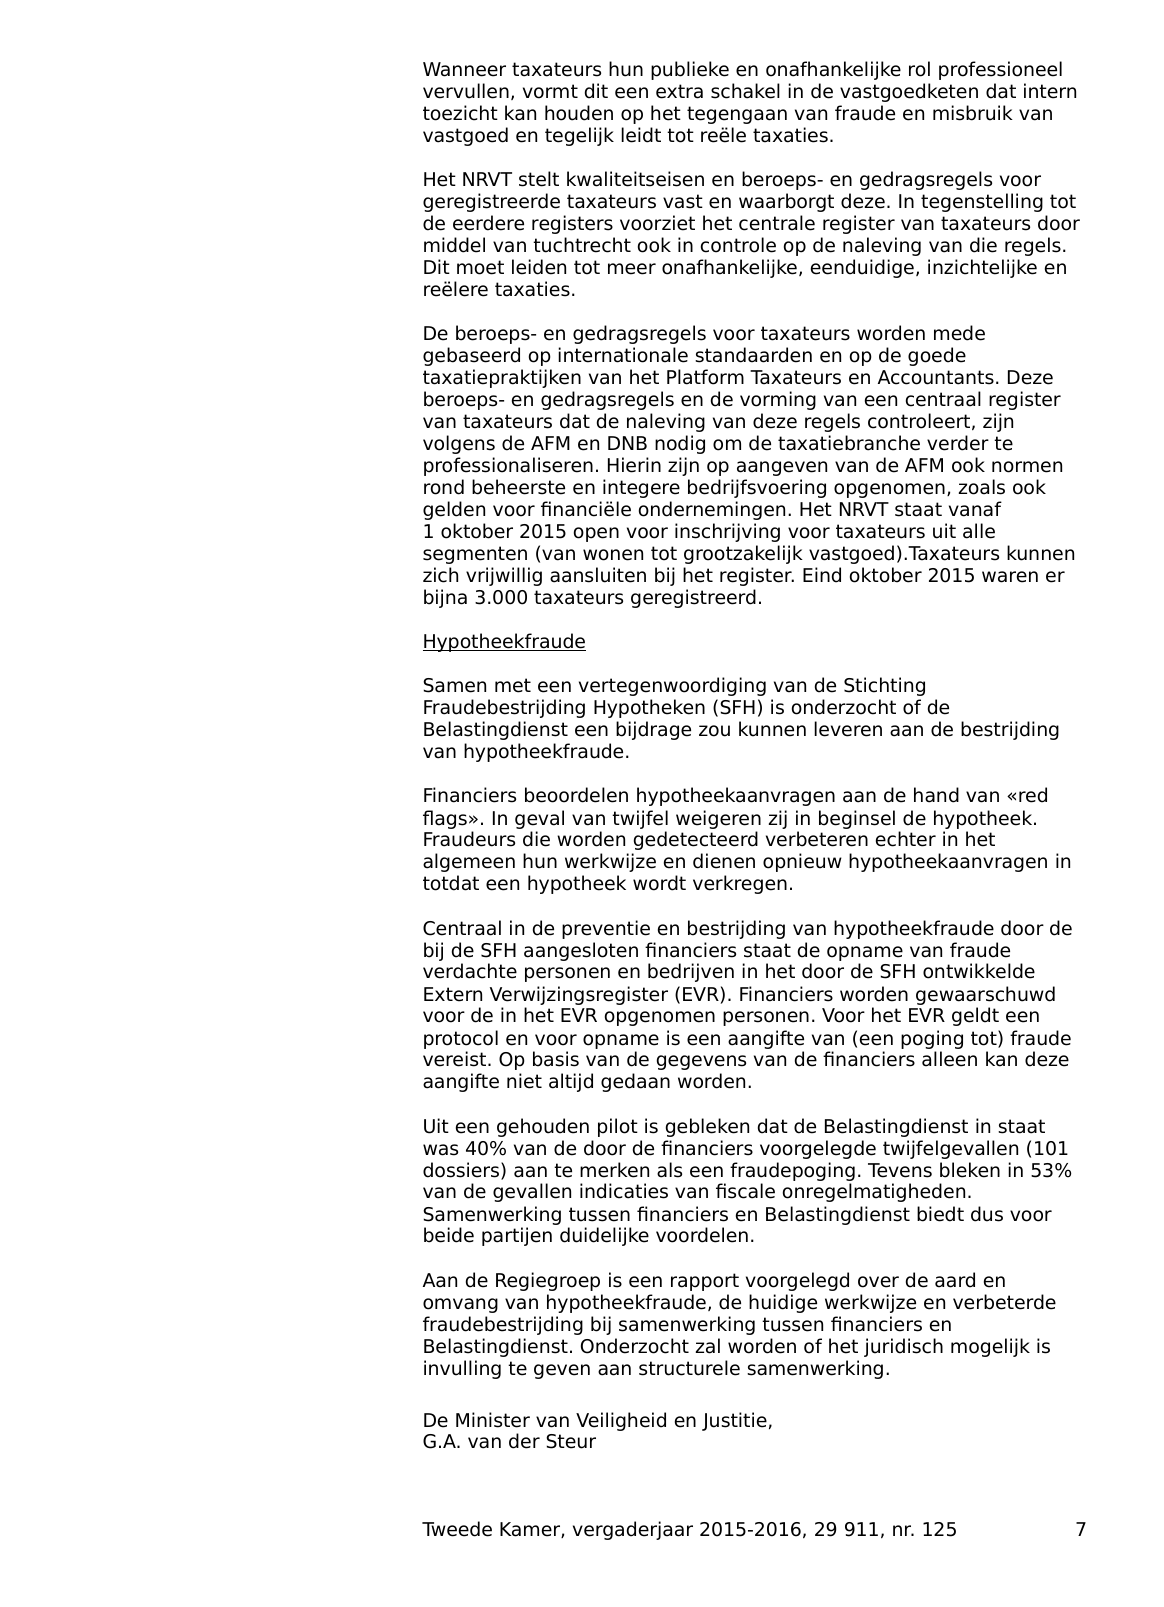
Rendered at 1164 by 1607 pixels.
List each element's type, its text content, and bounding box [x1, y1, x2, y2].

text Het NRVT stelt kwaliteitseisen en beroeps- en gedragsregels voor geregistreerde taxateurs vast en waarborgt deze. In tegenstelling tot de eerdere registers voorziet het centrale register van taxateurs door middel van tuchtrecht ook in controle op de naleving van die regels. Dit moet leiden tot meer onafhankelijke, eenduidige, inzichtelijke en reëlere taxaties. [422, 169, 1087, 301]
text De beroeps- en gedragsregels voor taxateurs worden mede gebaseerd op internationale standaarden en op de goede taxatiepraktijken van het Platform Taxateurs en Accountants. Deze beroeps- en gedragsregels en de vorming van een centraal register van taxateurs dat de naleving van deze regels controleert, zijn volgens de AFM en DNB nodig om de taxatiebranche verder te professionaliseren. Hierin zijn op aangeven van de AFM ook normen rond beheerste en integere bedrijfsvoering opgenomen, zoals ook gelden voor financiële ondernemingen. Het NRVT staat vanaf 1 oktober 2015 open voor inschrijving voor taxateurs uit alle segmenten (van wonen tot grootzakelijk vastgoed).Taxateurs kunnen zich vrijwillig aansluiten bij het register. Eind oktober 2015 waren er bijna 3.000 taxateurs geregistreerd. [422, 323, 1087, 609]
text De Minister van Veiligheid en Justitie, G.A. van der Steur [422, 1409, 1087, 1453]
text Financiers beoordelen hypotheekaanvragen aan de hand van «red flags». In geval van twijfel weigeren zij in beginsel de hypotheek. Fraudeurs die worden gedetecteerd verbeteren echter in het algemeen hun werkwijze en dienen opnieuw hypotheekaanvragen in totdat een hypotheek wordt verkregen. [422, 785, 1087, 895]
text Wanneer taxateurs hun publieke en onafhankelijke rol professioneel vervullen, vormt dit een extra schakel in de vastgoedketen dat intern toezicht kan houden op het tegengaan van fraude en misbruik van vastgoed en tegelijk leidt tot reële taxaties. [422, 59, 1087, 147]
text Aan de Regiegroep is een rapport voorgelegd over de aard en omvang van hypotheekfraude, de huidige werkwijze en verbeterde fraudebestrijding bij samenwerking tussen financiers en Belastingdienst. Onderzocht zal worden of het juridisch mogelijk is invulling te geven aan structurele samenwerking. [422, 1269, 1087, 1379]
text Uit een gehouden pilot is gebleken dat de Belastingdienst in staat was 40% van de door de financiers voorgelegde twijfelgevallen (101 dossiers) aan te merken als een fraudepoging. Tevens bleken in 53% van de gevallen indicaties van fiscale onregelmatigheden. Samenwerking tussen financiers en Belastingdienst biedt dus voor beide partijen duidelijke voordelen. [422, 1116, 1087, 1247]
subtitle Hypotheekfraude [422, 631, 1087, 653]
text Centraal in de preventie en bestrijding van hypotheekfraude door de bij de SFH aangesloten financiers staat de opname van fraude verdachte personen en bedrijven in het door de SFH ontwikkelde Extern Verwijzingsregister (EVR). Financiers worden gewaarschuwd voor de in het EVR opgenomen personen. Voor het EVR geldt een protocol en voor opname is een aangifte van (een poging tot) fraude vereist. Op basis van de gegevens van de financiers alleen kan deze aangifte niet altijd gedaan worden. [422, 917, 1087, 1093]
text Samen met een vertegenwoordiging van de Stichting Fraudebestrijding Hypotheken (SFH) is onderzocht of de Belastingdienst een bijdrage zou kunnen leveren aan de bestrijding van hypotheekfraude. [422, 675, 1087, 763]
